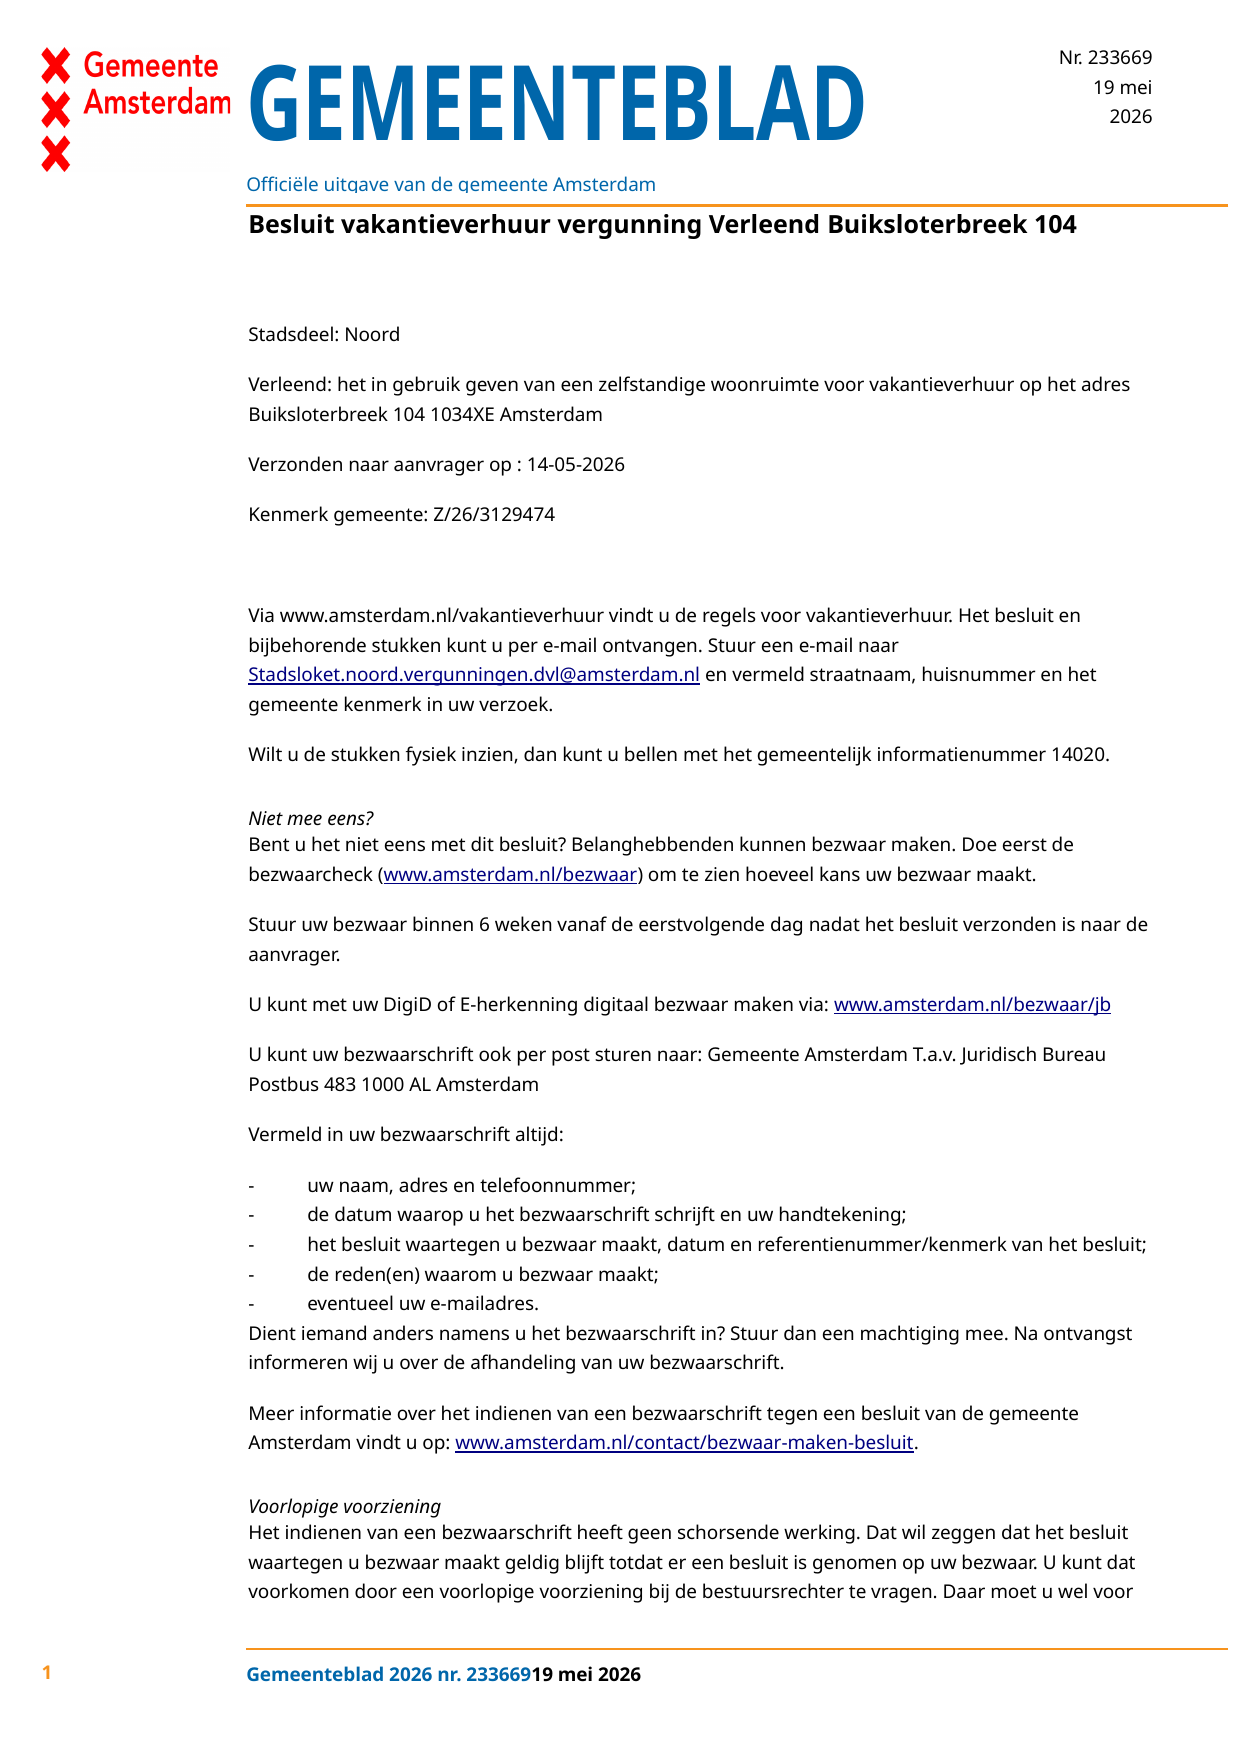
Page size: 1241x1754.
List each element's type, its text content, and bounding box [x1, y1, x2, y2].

text Voorlopige voorziening [248, 1493, 1152, 1519]
list de reden(en) waarom u bezwaar maakt; [248, 1261, 1152, 1287]
text Via www.amsterdam.nl/vakantieverhuur vindt u de regels voor vakantieverhuur. Het besluit en bijbehorende stukken kunt u per e-mail ontvangen. Stuur een e-mail naar Stadsloket.noord.vergunningen.dvl@amsterdam.nl en vermeld straatnaam, huisnummer en het gemeente kenmerk in uw verzoek. [248, 602, 1152, 717]
text Het indienen van een bezwaarschrift heeft geen schorsende werking. Dat wil zeggen dat het besluit waartegen u bezwaar maakt geldig blijft totdat er een besluit is genomen op uw bezwaar. U kunt dat voorkomen door een voorlopige voorziening bij de bestuursrechter te vragen. Daar moet u wel voor [248, 1519, 1152, 1604]
text Besluit vakantieverhuur vergunning Verleend Buiksloterbreek 104 [248, 207, 1152, 241]
text Bent u het niet eens met dit besluit? Belanghebbenden kunnen bezwaar maken. Doe eerst de bezwaarcheck (www.amsterdam.nl/bezwaar) om te zien hoeveel kans uw bezwaar maakt. [248, 831, 1152, 887]
text Wilt u de stukken fysiek inzien, dan kunt u bellen met het gemeentelijk informatienummer 14020. [248, 742, 1152, 767]
text U kunt met uw DigiD of E-herkenning digitaal bezwaar maken via: www.amsterdam.nl/bezwaar/jb [248, 991, 1152, 1017]
text Niet mee eens? [248, 806, 1152, 831]
list het besluit waartegen u bezwaar maakt, datum en referentienummer/kenmerk van het besluit; [248, 1231, 1152, 1257]
text Dient iemand anders namens u het bezwaarschrift in? Stuur dan een machtiging mee. Na ontvangst informeren wij u over de afhandeling van uw bezwaarschrift. [248, 1320, 1152, 1375]
list uw naam, adres en telefoonnummer; [248, 1172, 1152, 1198]
text Verleend: het in gebruik geven van een zelfstandige woonruimte voor vakantieverhuur op het adres Buiksloterbreek 104 1034XE Amsterdam [248, 371, 1152, 426]
text Kenmerk gemeente: Z/26/3129474 [248, 502, 1152, 527]
list de datum waarop u het bezwaarschrift schrijft en uw handtekening; [248, 1202, 1152, 1227]
text Meer informatie over het indienen van een bezwaarschrift tegen een besluit van de gemeente Amsterdam vindt u op: www.amsterdam.nl/contact/bezwaar-maken-besluit. [248, 1400, 1152, 1455]
list eventueel uw e-mailadres. [248, 1290, 1152, 1316]
text Verzonden naar aanvrager op : 14-05-2026 [248, 451, 1152, 477]
text Vermeld in uw bezwaarschrift altijd: [248, 1122, 1152, 1147]
text Stuur uw bezwaar binnen 6 weken vanaf de eerstvolgende dag nadat het besluit verzonden is naar de aanvrager. [248, 911, 1152, 967]
text Stadsdeel: Noord [248, 321, 1152, 346]
picture [41, 47, 231, 172]
text U kunt uw bezwaarschrift ook per post sturen naar: Gemeente Amsterdam T.a.v. Juridisch Bureau Postbus 483 1000 AL Amsterdam [248, 1042, 1152, 1097]
